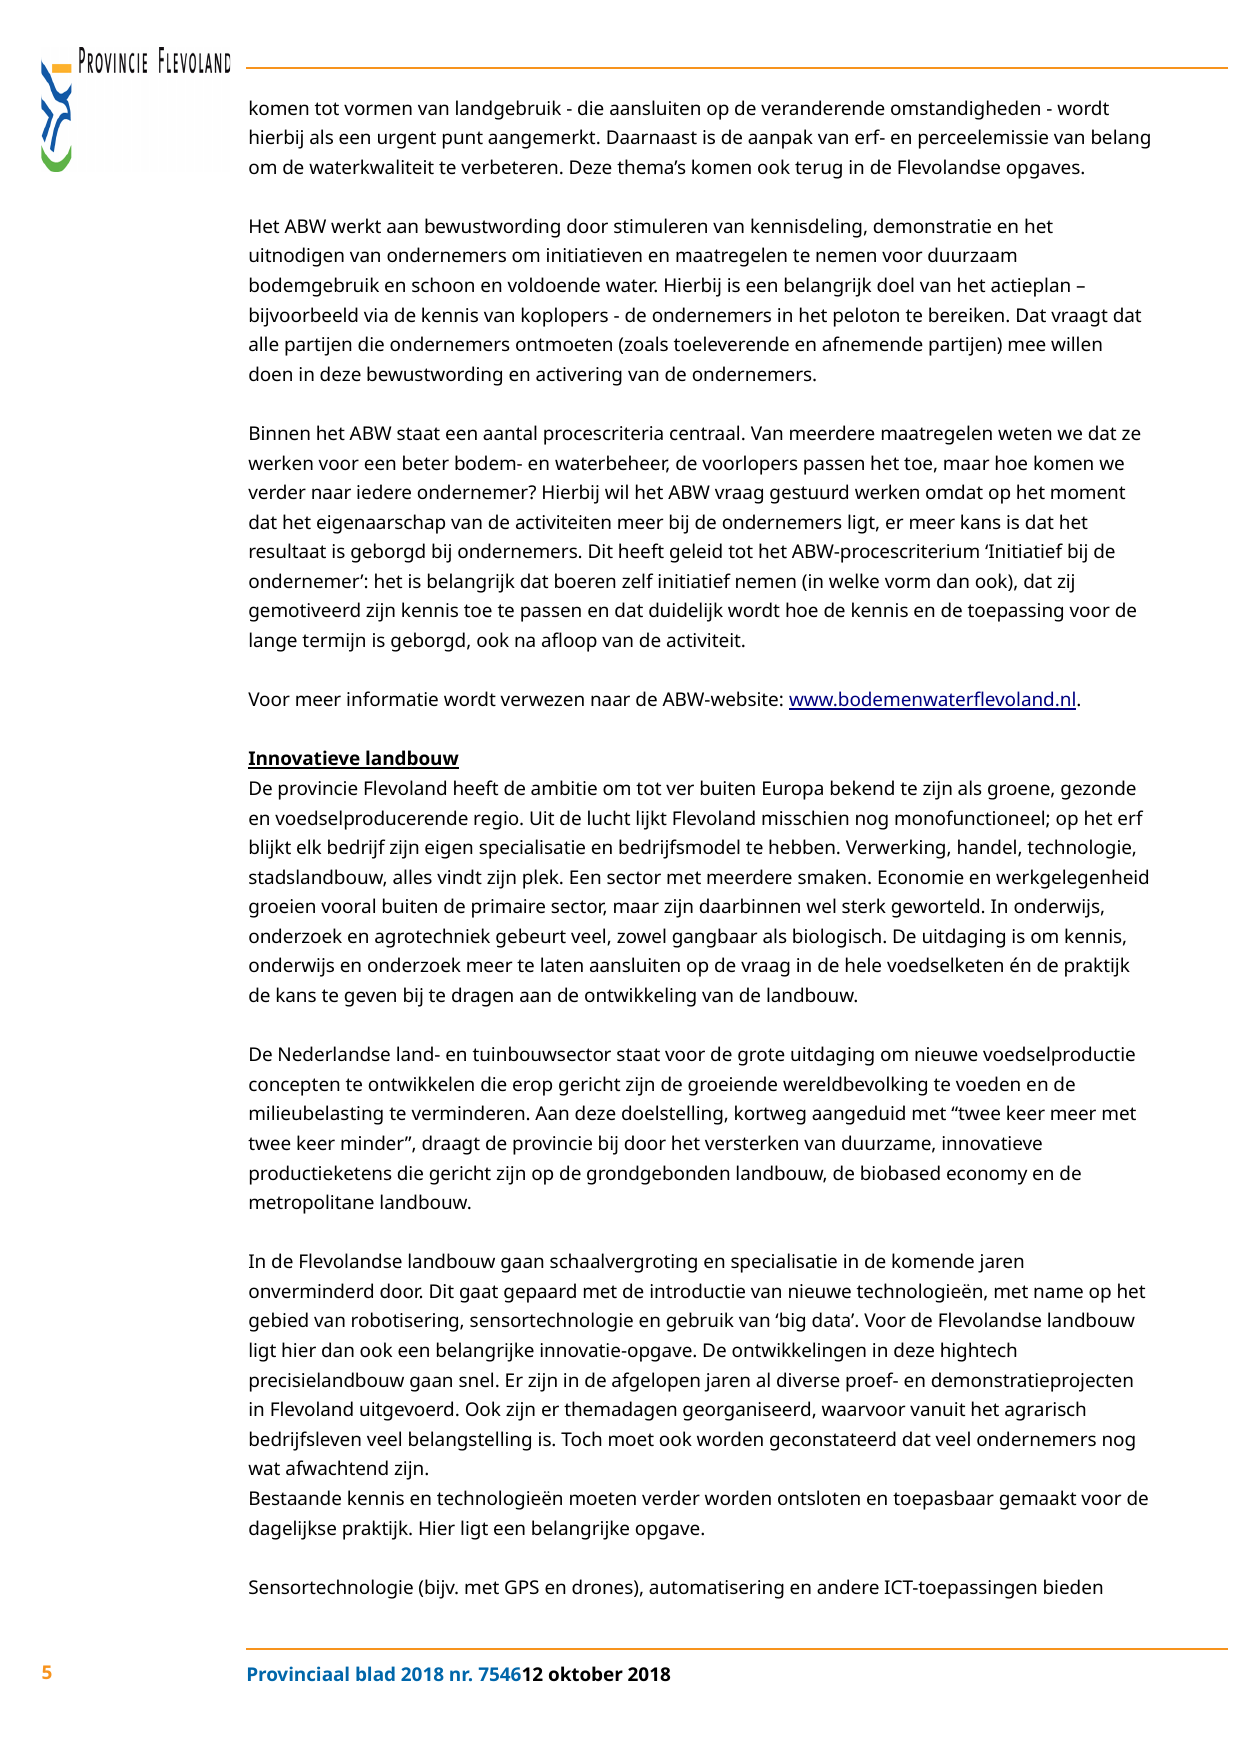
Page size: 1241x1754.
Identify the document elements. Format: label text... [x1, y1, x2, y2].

text Sensortechnologie (bijv. met GPS en drones), automatisering en andere ICT-toepassingen bieden [248, 1574, 1152, 1600]
text Innovatieve landbouw [248, 746, 1152, 771]
text Voor meer informatie wordt verwezen naar de ABW-website: www.bodemenwaterflevoland.nl. [248, 686, 1152, 712]
text Binnen het ABW staat een aantal procescriteria centraal. Van meerdere maatregelen weten we dat ze werken voor een beter bodem- en waterbeheer, de voorlopers passen het toe, maar hoe komen we verder naar iedere ondernemer? Hierbij wil het ABW vraag gestuurd werken omdat op het moment dat het eigenaarschap van de activiteiten meer bij de ondernemers ligt, er meer kans is dat het resultaat is geborgd bij ondernemers. Dit heeft geleid tot het ABW-procescriterium ‘Initiatief bij de ondernemer’: het is belangrijk dat boeren zelf initiatief nemen (in welke vorm dan ook), dat zij gemotiveerd zijn kennis toe te passen en dat duidelijk wordt hoe de kennis en de toepassing voor de lange termijn is geborgd, ook na afloop van de activiteit. [248, 420, 1152, 653]
picture [41, 47, 231, 172]
text De provincie Flevoland heeft de ambitie om tot ver buiten Europa bekend te zijn als groene, gezonde en voedselproducerende regio. Uit de lucht lijkt Flevoland misschien nog monofunctioneel; op het erf blijkt elk bedrijf zijn eigen specialisatie en bedrijfsmodel te hebben. Verwerking, handel, technologie, stadslandbouw, alles vindt zijn plek. Een sector met meerdere smaken. Economie en werkgelegenheid groeien vooral buiten de primaire sector, maar zijn daarbinnen wel sterk geworteld. In onderwijs, onderzoek en agrotechniek gebeurt veel, zowel gangbaar als biologisch. De uitdaging is om kennis, onderwijs en onderzoek meer te laten aansluiten op de vraag in de hele voedselketen én de praktijk de kans te geven bij te dragen aan de ontwikkeling van de landbouw. [248, 775, 1152, 1008]
text De Nederlandse land- en tuinbouwsector staat voor de grote uitdaging om nieuwe voedselproductie concepten te ontwikkelen die erop gericht zijn de groeiende wereldbevolking te voeden en de milieubelasting te verminderen. Aan deze doelstelling, kortweg aangeduid met “twee keer meer met twee keer minder”, draagt de provincie bij door het versterken van duurzame, innovatieve productieketens die gericht zijn op de grondgebonden landbouw, de biobased economy en de metropolitane landbouw. [248, 1041, 1152, 1215]
text komen tot vormen van landgebruik - die aansluiten op de veranderende omstandigheden - wordt hierbij als een urgent punt aangemerkt. Daarnaast is de aanpak van erf- en perceelemissie van belang om de waterkwaliteit te verbeteren. Deze thema’s komen ook terug in de Flevolandse opgaves. [248, 95, 1152, 180]
text Het ABW werkt aan bewustwording door stimuleren van kennisdeling, demonstratie en het uitnodigen van ondernemers om initiatieven en maatregelen te nemen voor duurzaam bodemgebruik en schoon en voldoende water. Hierbij is een belangrijk doel van het actieplan – bijvoorbeeld via de kennis van koplopers - de ondernemers in het peloton te bereiken. Dat vraagt dat alle partijen die ondernemers ontmoeten (zoals toeleverende en afnemende partijen) mee willen doen in deze bewustwording en activering van de ondernemers. [248, 213, 1152, 387]
text In de Flevolandse landbouw gaan schaalvergroting en specialisatie in de komende jaren onverminderd door. Dit gaat gepaard met de introductie van nieuwe technologieën, met name op het gebied van robotisering, sensortechnologie en gebruik van ‘big data’. Voor de Flevolandse landbouw ligt hier dan ook een belangrijke innovatie-opgave. De ontwikkelingen in deze hightech precisielandbouw gaan snel. Er zijn in de afgelopen jaren al diverse proef- en demonstratieprojecten in Flevoland uitgevoerd. Ook zijn er themadagen georganiseerd, waarvoor vanuit het agrarisch bedrijfsleven veel belangstelling is. Toch moet ook worden geconstateerd dat veel ondernemers nog wat afwachtend zijn. [248, 1248, 1152, 1481]
text Bestaande kennis en technologieën moeten verder worden ontsloten en toepasbaar gemaakt voor de dagelijkse praktijk. Hier ligt een belangrijke opgave. [248, 1485, 1152, 1541]
